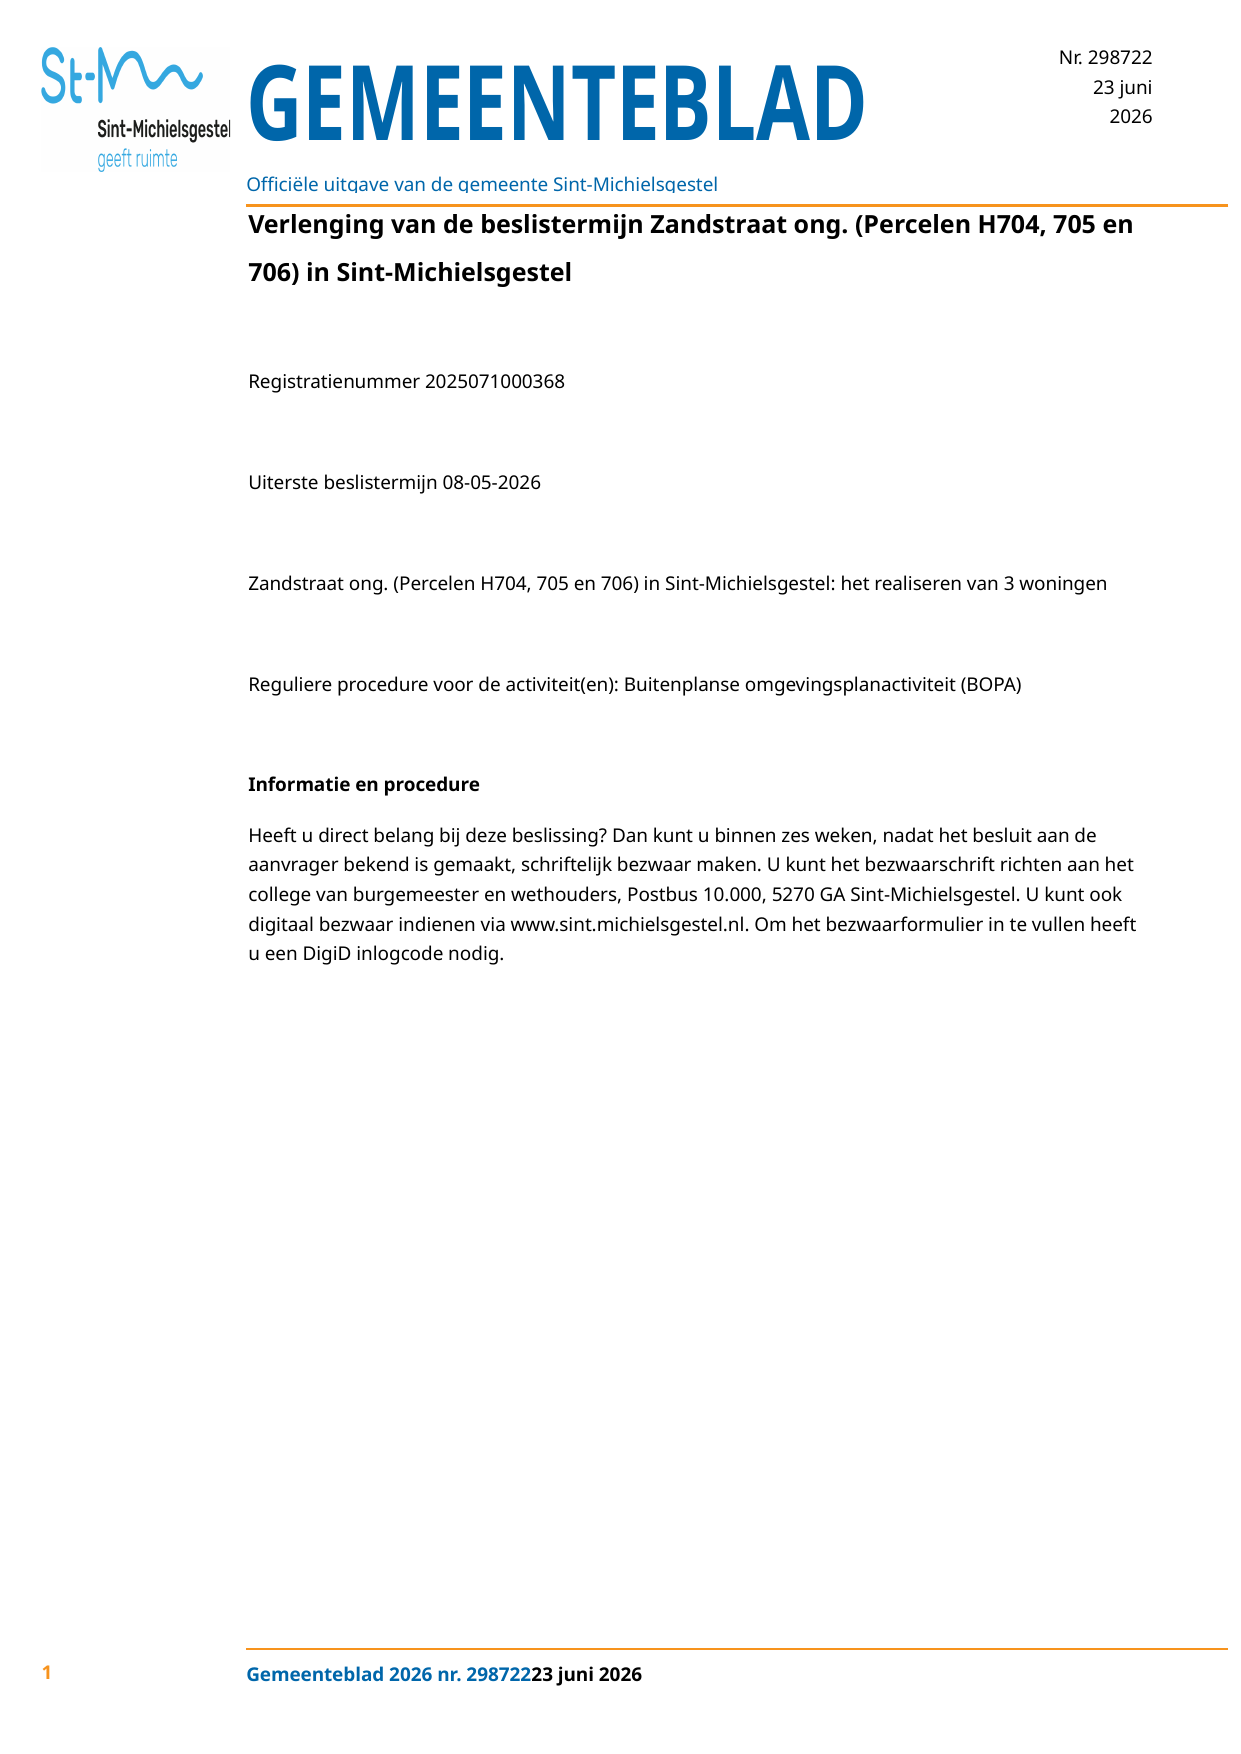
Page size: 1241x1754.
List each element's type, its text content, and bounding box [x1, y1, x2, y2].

text Uiterste beslistermijn 08-05-2026 [248, 469, 1152, 495]
text Registratienummer 2025071000368 [248, 368, 1152, 394]
text Informatie en procedure [248, 772, 1152, 797]
text Reguliere procedure voor de activiteit(en): Buitenplanse omgevingsplanactiviteit (BOPA) [248, 671, 1152, 697]
picture [41, 47, 231, 172]
text Heeft u direct belang bij deze beslissing? Dan kunt u binnen zes weken, nadat het besluit aan de aanvrager bekend is gemaakt, schriftelijk bezwaar maken. U kunt het bezwaarschrift richten aan het college van burgemeester en wethouders, Postbus 10.000, 5270 GA Sint-Michielsgestel. U kunt ook digitaal bezwaar indienen via www.sint.michielsgestel.nl. Om het bezwaarformulier in te vullen heeft u een DigiD inlogcode nodig. [248, 822, 1152, 966]
text Zandstraat ong. (Percelen H704, 705 en 706) in Sint-Michielsgestel: het realiseren van 3 woningen [248, 570, 1152, 596]
text Verlenging van de beslistermijn Zandstraat ong. (Percelen H704, 705 en 706) in Sint-Michielsgestel [248, 207, 1152, 288]
